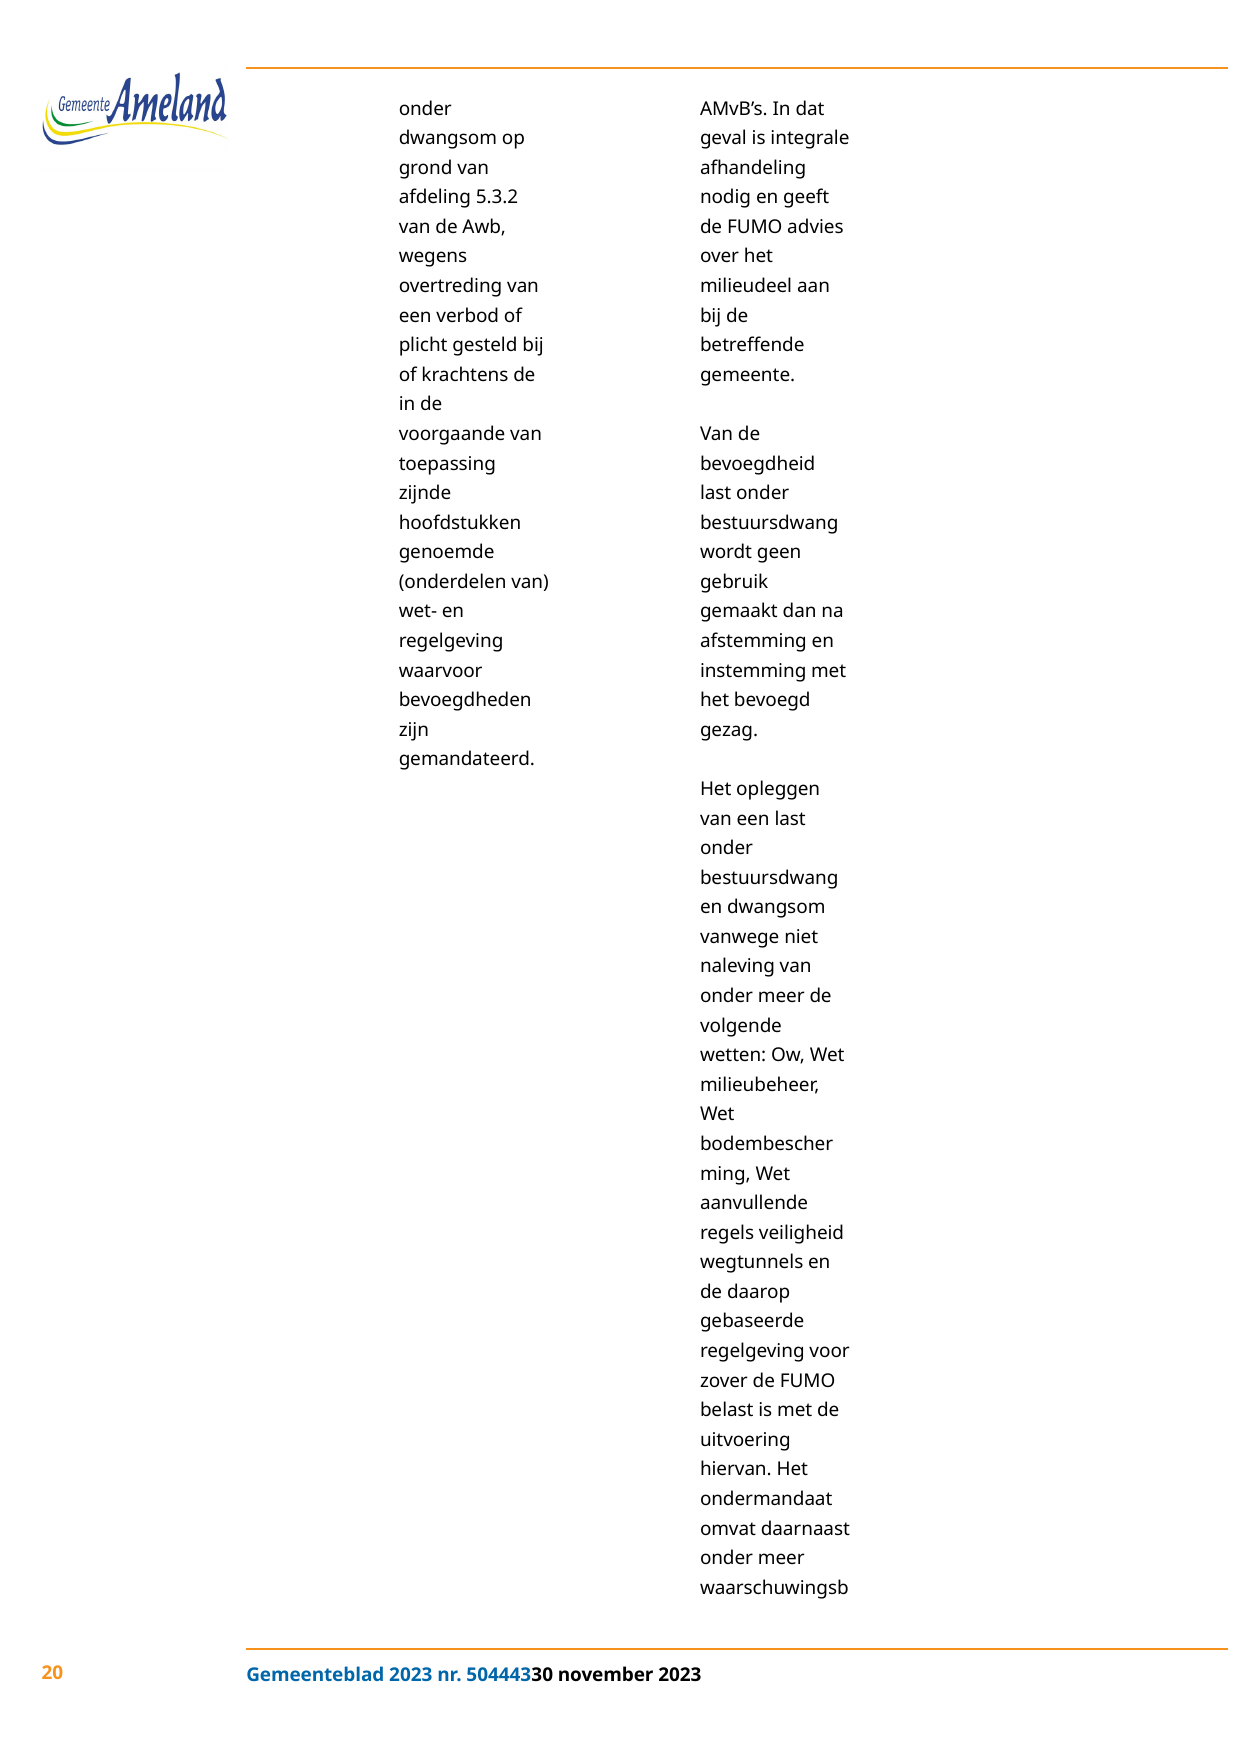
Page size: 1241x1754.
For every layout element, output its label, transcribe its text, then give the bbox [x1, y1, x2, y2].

table_cell [850, 95, 1152, 1600]
table_cell [248, 95, 398, 1600]
table_cell [549, 95, 700, 1600]
table_cell AMvB’s. In dat geval is integrale afhandeling nodig en geeft de FUMO advies over het milieudeel aan bij de betreffende gemeente. Van de bevoegdheid last onder bestuursdwang wordt geen gebruik gemaakt dan na afstemming en instemming met het bevoegd gezag. Het opleggen van een last onder bestuursdwang en dwangsom vanwege niet naleving van onder meer de volgende wetten: Ow, Wet milieubeheer, Wet bodembescherming, Wet aanvullende regels veiligheid wegtunnels en de daarop gebaseerde regelgeving voor zover de FUMO belast is met de uitvoering hiervan. Het ondermandaat omvat daarnaast onder meer waarschuwingsb [700, 95, 850, 1600]
table_cell onder dwangsom op grond van afdeling 5.3.2 van de Awb, wegens overtreding van een verbod of plicht gesteld bij of krachtens de in de voorgaande van toepassing zijnde hoofdstukken genoemde (onderdelen van) wet- en regelgeving waarvoor bevoegdheden zijn gemandateerd. [399, 95, 549, 1600]
picture [41, 47, 231, 172]
